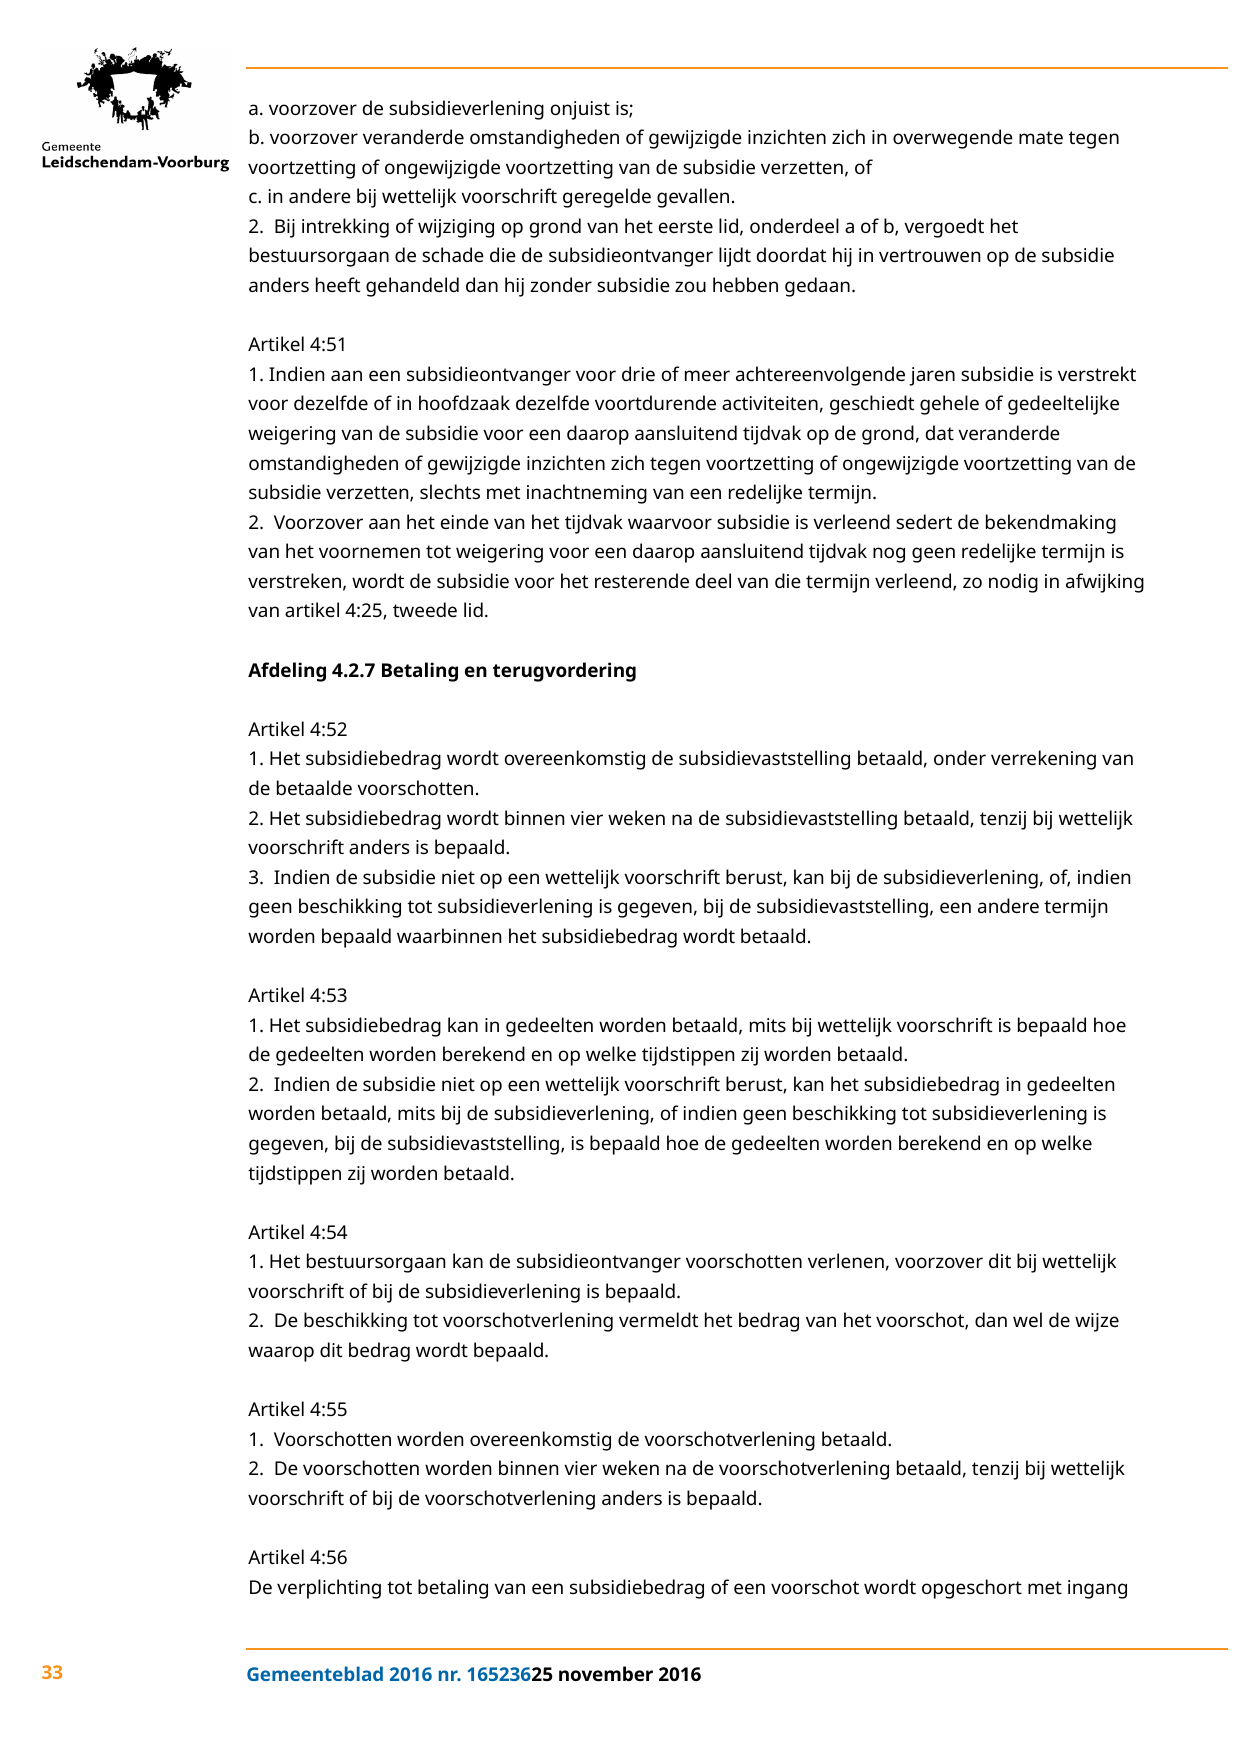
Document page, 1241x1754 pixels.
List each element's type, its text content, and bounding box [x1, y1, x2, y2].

text Afdeling 4.2.7 Betaling en terugvordering [248, 657, 1152, 683]
text Artikel 4:56 [248, 1544, 1152, 1570]
text Artikel 4:52 [248, 716, 1152, 742]
text 2. Het subsidiebedrag wordt binnen vier weken na de subsidievaststelling betaald, tenzij bij wettelijk voorschrift anders is bepaald. [248, 805, 1152, 860]
text c. in andere bij wettelijk voorschrift geregelde gevallen. [248, 183, 1152, 209]
text Artikel 4:51 [248, 331, 1152, 357]
text Artikel 4:53 [248, 982, 1152, 1008]
text 1. Indien aan een subsidieontvanger voor drie of meer achtereenvolgende jaren subsidie is verstrekt voor dezelfde of in hoofdzaak dezelfde voortdurende activiteiten, geschiedt gehele of gedeeltelijke weigering van de subsidie voor een daarop aansluitend tijdvak op de grond, dat veranderde omstandigheden of gewijzigde inzichten zich tegen voortzetting of ongewijzigde voortzetting van de subsidie verzetten, slechts met inachtneming van een redelijke termijn. [248, 361, 1152, 505]
text 2. Voorzover aan het einde van het tijdvak waarvoor subsidie is verleend sedert de bekendmaking van het voornemen tot weigering voor een daarop aansluitend tijdvak nog geen redelijke termijn is verstreken, wordt de subsidie voor het resterende deel van die termijn verleend, zo nodig in afwijking van artikel 4:25, tweede lid. [248, 509, 1152, 623]
text 1. Het subsidiebedrag kan in gedeelten worden betaald, mits bij wettelijk voorschrift is bepaald hoe de gedeelten worden berekend en op welke tijdstippen zij worden betaald. [248, 1012, 1152, 1067]
text Artikel 4:54 [248, 1219, 1152, 1245]
text 2. De beschikking tot voorschotverlening vermeldt het bedrag van het voorschot, dan wel de wijze waarop dit bedrag wordt bepaald. [248, 1308, 1152, 1363]
text b. voorzover veranderde omstandigheden of gewijzigde inzichten zich in overwegende mate tegen voortzetting of ongewijzigde voortzetting van de subsidie verzetten, of [248, 124, 1152, 180]
text De verplichting tot betaling van een subsidiebedrag of een voorschot wordt opgeschort met ingang [248, 1574, 1152, 1600]
picture [41, 47, 231, 172]
text 2. De voorschotten worden binnen vier weken na de voorschotverlening betaald, tenzij bij wettelijk voorschrift of bij de voorschotverlening anders is bepaald. [248, 1456, 1152, 1511]
text 2. Bij intrekking of wijziging op grond van het eerste lid, onderdeel a of b, vergoedt het bestuursorgaan de schade die de subsidieontvanger lijdt doordat hij in vertrouwen op de subsidie anders heeft gehandeld dan hij zonder subsidie zou hebben gedaan. [248, 213, 1152, 298]
text Artikel 4:55 [248, 1396, 1152, 1422]
text 3. Indien de subsidie niet op een wettelijk voorschrift berust, kan bij de subsidieverlening, of, indien geen beschikking tot subsidieverlening is gegeven, bij de subsidievaststelling, een andere termijn worden bepaald waarbinnen het subsidiebedrag wordt betaald. [248, 864, 1152, 949]
text 1. Voorschotten worden overeenkomstig de voorschotverlening betaald. [248, 1426, 1152, 1452]
text 1. Het bestuursorgaan kan de subsidieontvanger voorschotten verlenen, voorzover dit bij wettelijk voorschrift of bij de subsidieverlening is bepaald. [248, 1248, 1152, 1304]
text 1. Het subsidiebedrag wordt overeenkomstig de subsidievaststelling betaald, onder verrekening van de betaalde voorschotten. [248, 746, 1152, 801]
text 2. Indien de subsidie niet op een wettelijk voorschrift berust, kan het subsidiebedrag in gedeelten worden betaald, mits bij de subsidieverlening, of indien geen beschikking tot subsidieverlening is gegeven, bij de subsidievaststelling, is bepaald hoe de gedeelten worden berekend en op welke tijdstippen zij worden betaald. [248, 1071, 1152, 1186]
text a. voorzover de subsidieverlening onjuist is; [248, 95, 1152, 121]
